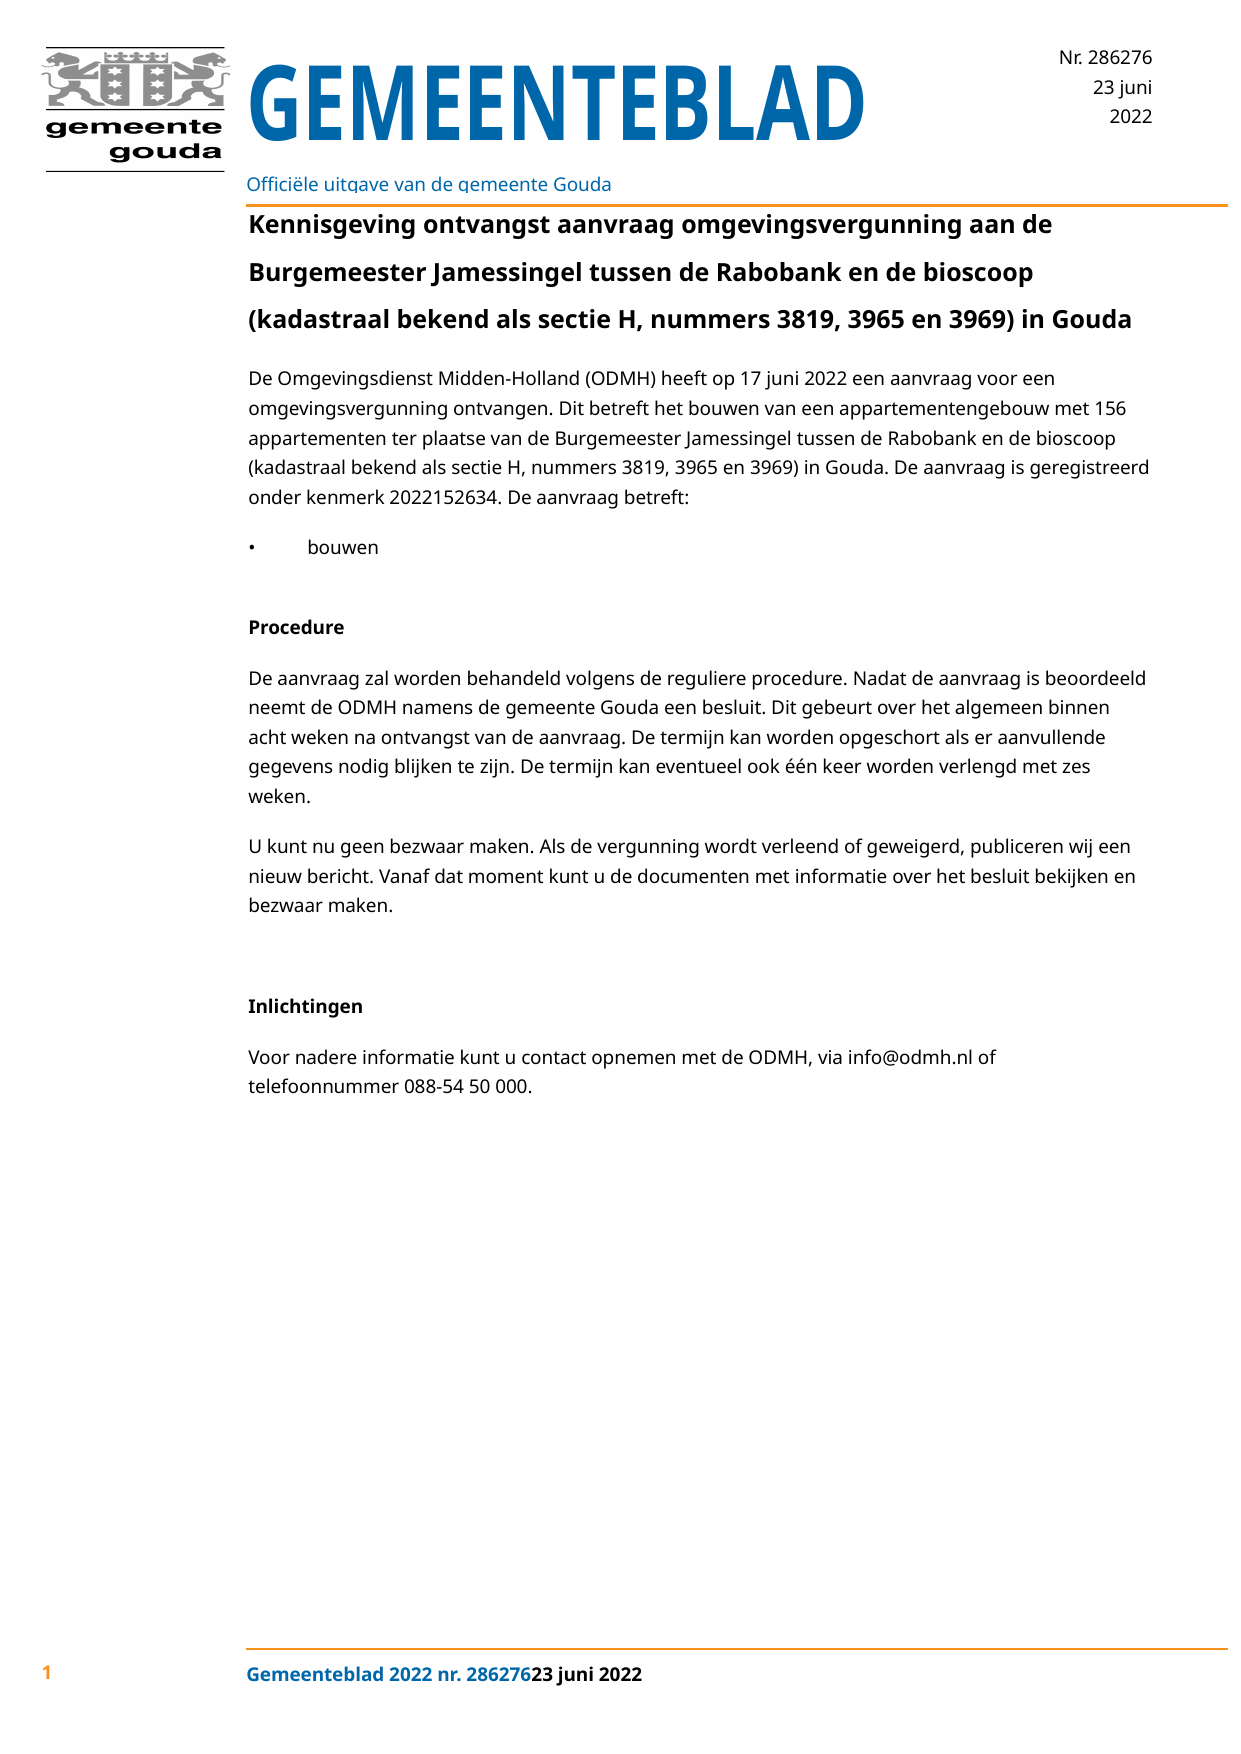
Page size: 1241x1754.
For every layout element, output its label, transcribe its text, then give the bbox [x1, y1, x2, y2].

text Inlichtingen [248, 993, 1152, 1019]
text De aanvraag zal worden behandeld volgens de reguliere procedure. Nadat de aanvraag is beoordeeld neemt de ODMH namens de gemeente Gouda een besluit. Dit gebeurt over het algemeen binnen acht weken na ontvangst van de aanvraag. De termijn kan worden opgeschort als er aanvullende gegevens nodig blijken te zijn. De termijn kan eventueel ook één keer worden verlengd met zes weken. [248, 665, 1152, 809]
text Procedure [248, 614, 1152, 640]
text De Omgevingsdienst Midden-Holland (ODMH) heeft op 17 juni 2022 een aanvraag voor een omgevingsvergunning ontvangen. Dit betreft het bouwen van een appartementengebouw met 156 appartementen ter plaatse van de Burgemeester Jamessingel tussen de Rabobank en de bioscoop (kadastraal bekend als sectie H, nummers 3819, 3965 en 3969) in Gouda. De aanvraag is geregistreerd onder kenmerk 2022152634. De aanvraag betreft: [248, 366, 1152, 509]
text Voor nadere informatie kunt u contact opnemen met de ODMH, via info@odmh.nl of telefoonnummer 088-54 50 000. [248, 1044, 1152, 1099]
text U kunt nu geen bezwaar maken. Als de vergunning wordt verleend of geweigerd, publiceren wij een nieuw bericht. Vanaf dat moment kunt u de documenten met informatie over het besluit bekijken en bezwaar maken. [248, 833, 1152, 918]
list bouwen [248, 534, 1152, 560]
text Kennisgeving ontvangst aanvraag omgevingsvergunning aan de Burgemeester Jamessingel tussen de Rabobank en de bioscoop (kadastraal bekend als sectie H, nummers 3819, 3965 en 3969) in Gouda [248, 207, 1152, 336]
picture [41, 47, 231, 172]
